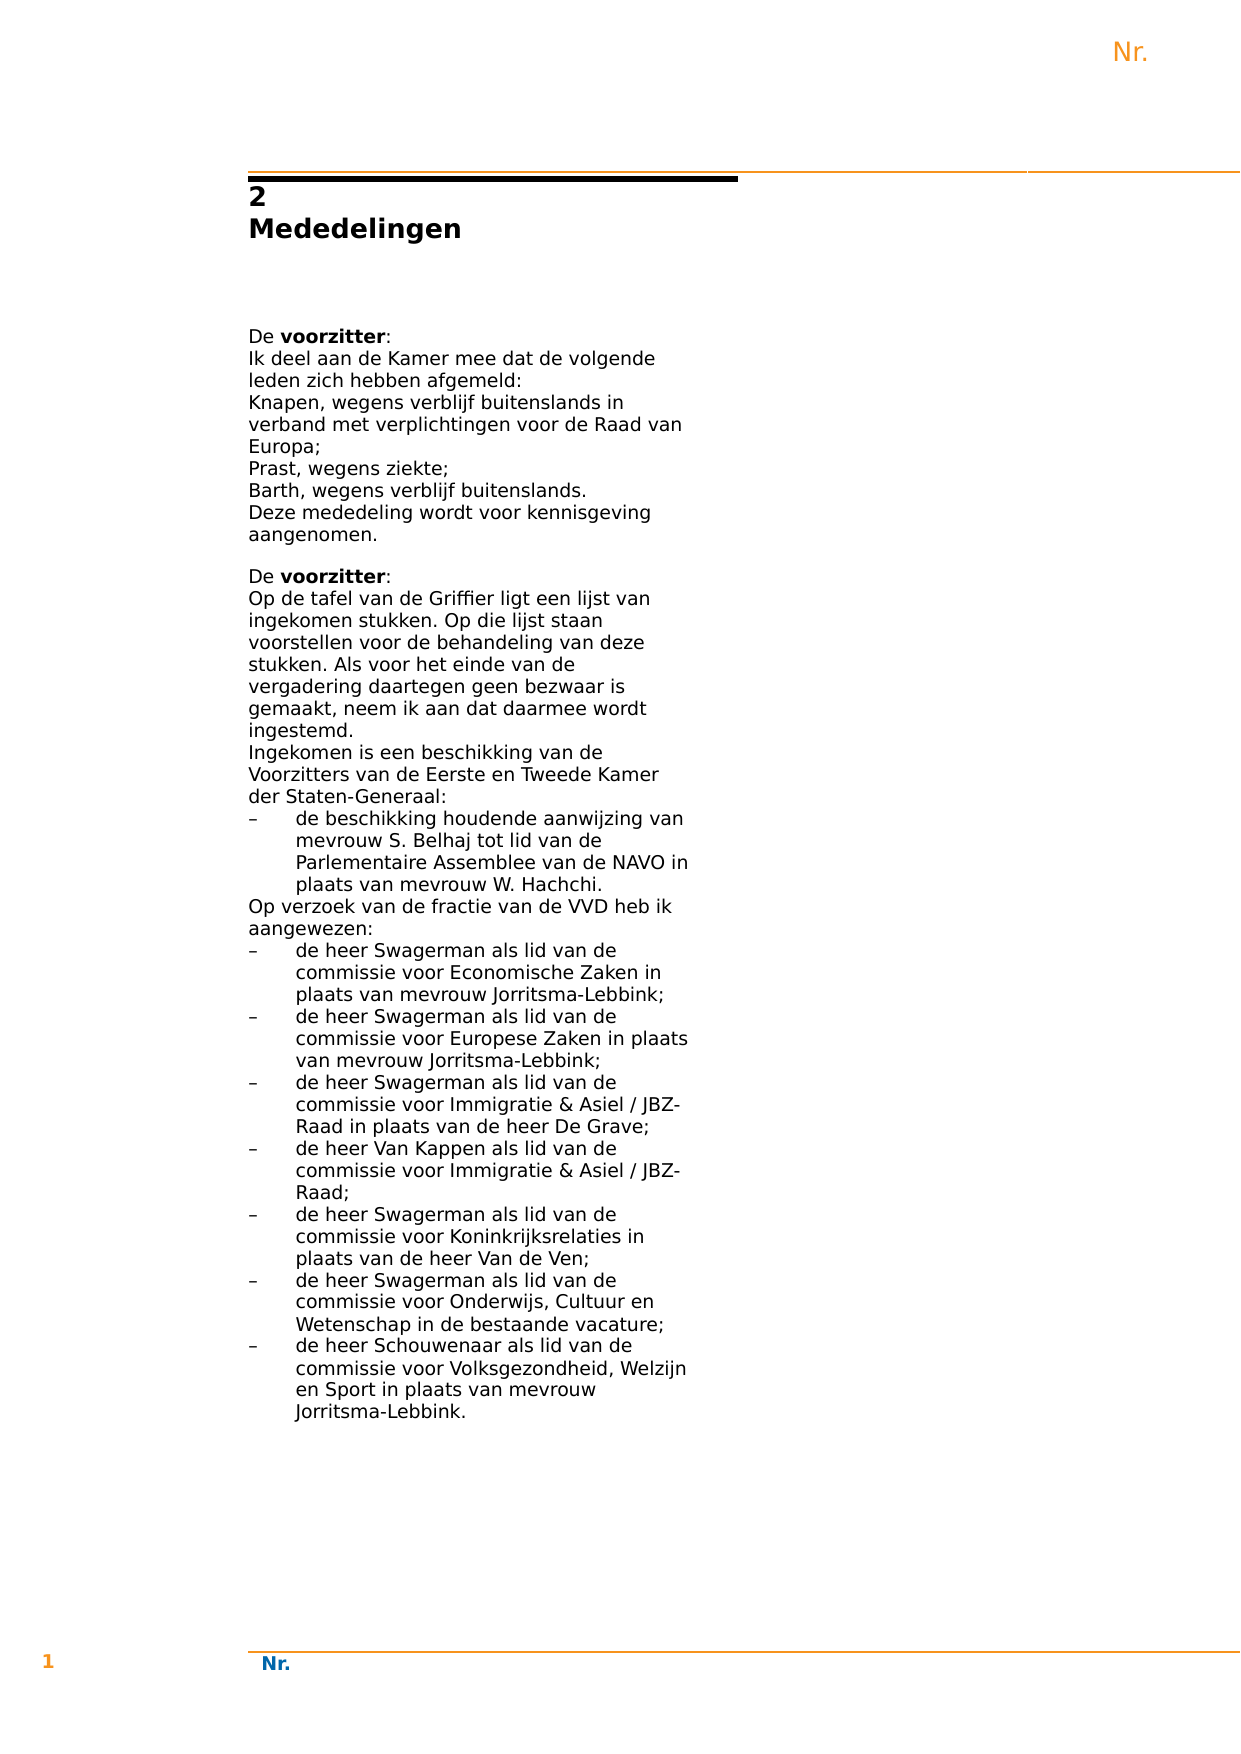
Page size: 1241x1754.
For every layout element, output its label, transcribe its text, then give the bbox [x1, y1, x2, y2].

text De voorzitter: [248, 326, 691, 348]
list de heer Van Kappen als lid van de commissie voor Immigratie & Asiel / JBZ-Raad; [248, 1138, 691, 1203]
list de heer Swagerman als lid van de commissie voor Europese Zaken in plaats van mevrouw Jorritsma-Lebbink; [248, 1006, 691, 1072]
text Op verzoek van de fractie van de VVD heb ik aangewezen: [248, 896, 691, 940]
list de beschikking houdende aanwijzing van mevrouw S. Belhaj tot lid van de Parlementaire Assemblee van de NAVO in plaats van mevrouw W. Hachchi. [248, 808, 691, 896]
text Knapen, wegens verblijf buitenslands in verband met verplichtingen voor de Raad van Europa; [248, 392, 691, 458]
title 2 Mededelingen [248, 182, 691, 244]
list de heer Schouwenaar als lid van de commissie voor Volksgezondheid, Welzijn en Sport in plaats van mevrouw Jorritsma-Lebbink. [248, 1335, 691, 1423]
list de heer Swagerman als lid van de commissie voor Economische Zaken in plaats van mevrouw Jorritsma-Lebbink; [248, 940, 691, 1006]
text Op de tafel van de Griffier ligt een lijst van ingekomen stukken. Op die lijst staan voorstellen voor de behandeling van deze stukken. Als voor het einde van de vergadering daartegen geen bezwaar is gemaakt, neem ik aan dat daarmee wordt ingestemd. [248, 588, 691, 742]
text Ik deel aan de Kamer mee dat de volgende leden zich hebben afgemeld: [248, 348, 691, 392]
list de heer Swagerman als lid van de commissie voor Koninkrijksrelaties in plaats van de heer Van de Ven; [248, 1203, 691, 1269]
list de heer Swagerman als lid van de commissie voor Onderwijs, Cultuur en Wetenschap in de bestaande vacature; [248, 1269, 691, 1335]
text De voorzitter: [248, 566, 691, 588]
list de heer Swagerman als lid van de commissie voor Immigratie & Asiel / JBZ-Raad in plaats van de heer De Grave; [248, 1072, 691, 1138]
text Deze mededeling wordt voor kennisgeving aangenomen. [248, 502, 691, 546]
text Prast, wegens ziekte; [248, 458, 691, 480]
text Ingekomen is een beschikking van de Voorzitters van de Eerste en Tweede Kamer der Staten-Generaal: [248, 742, 691, 808]
text Barth, wegens verblijf buitenslands. [248, 480, 691, 502]
